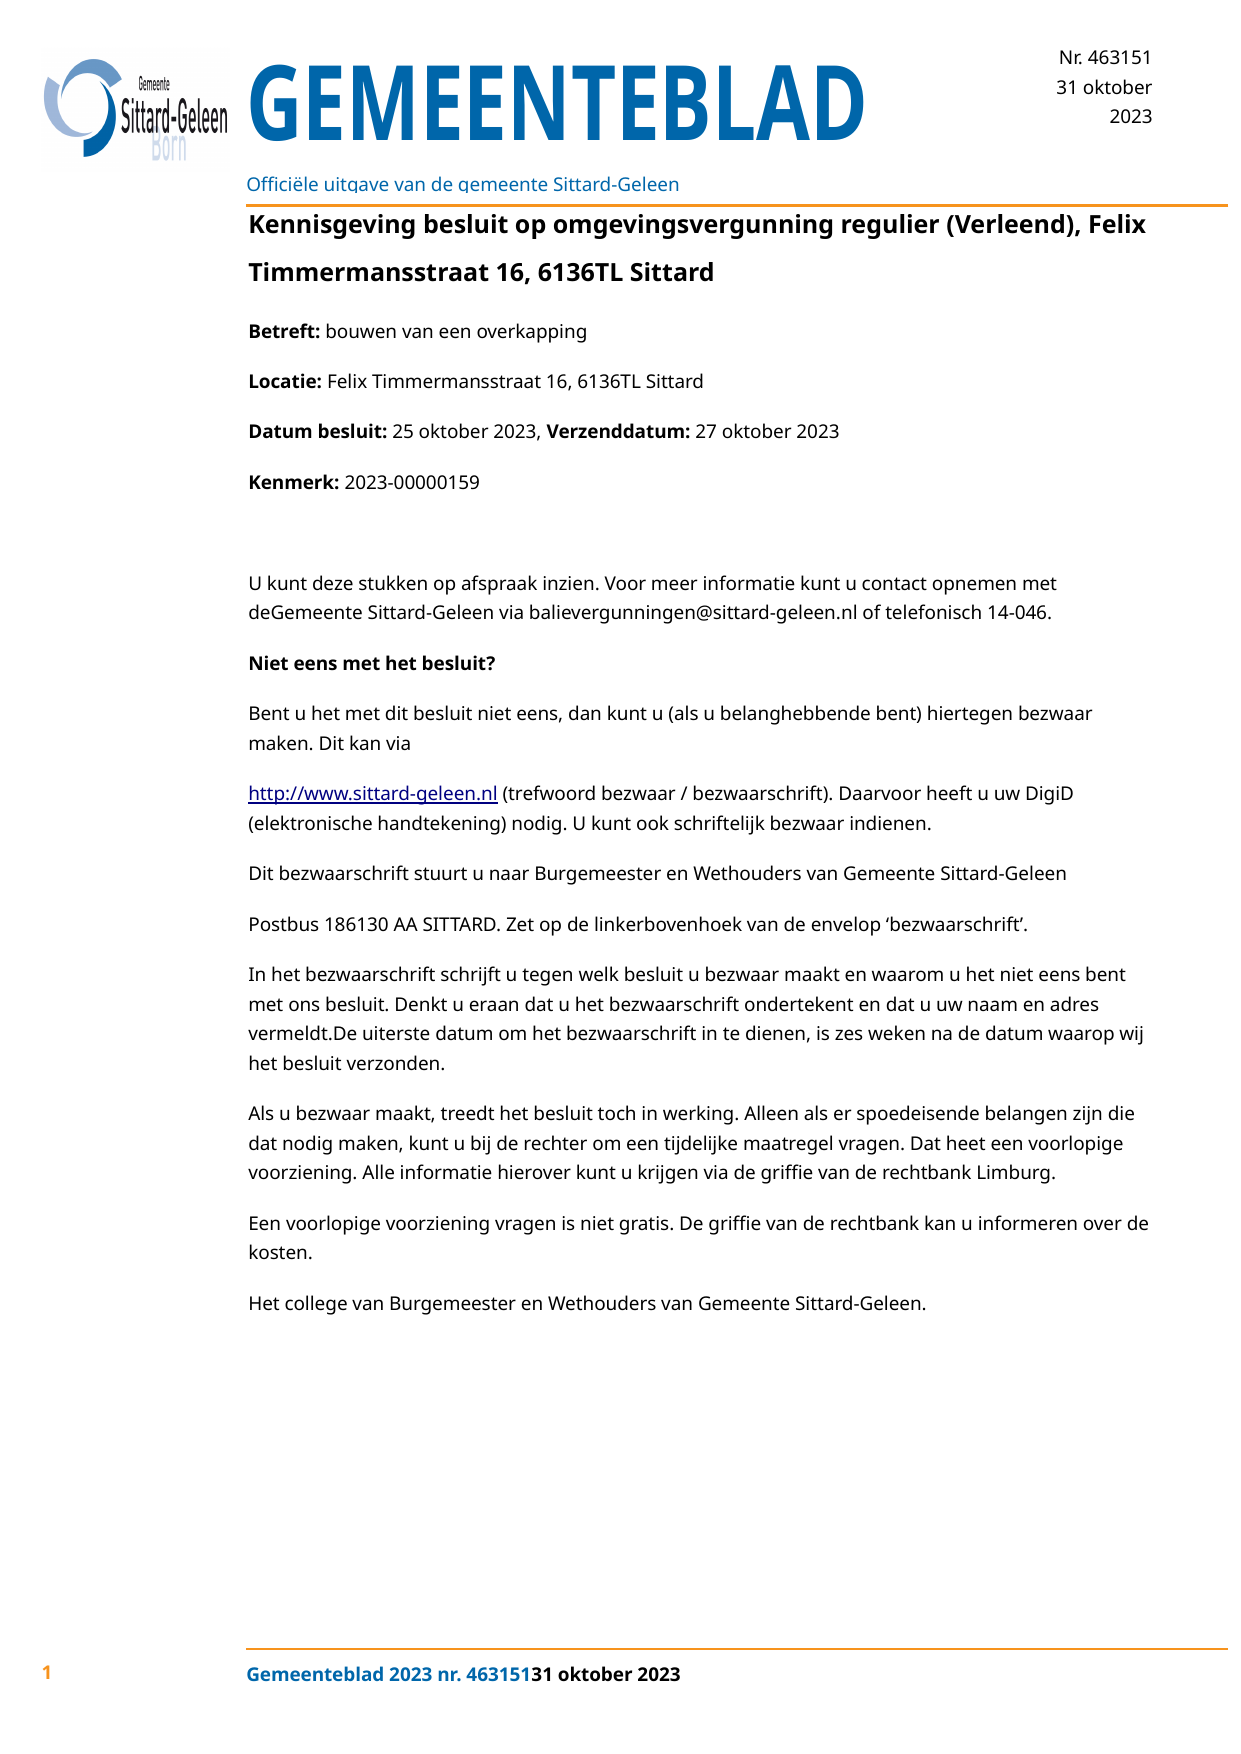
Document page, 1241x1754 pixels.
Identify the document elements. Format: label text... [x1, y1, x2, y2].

text Locatie: Felix Timmermansstraat 16, 6136TL Sittard [248, 368, 1152, 394]
text http://www.sittard-geleen.nl (trefwoord bezwaar / bezwaarschrift). Daarvoor heeft u uw DigiD (elektronische handtekening) nodig. U kunt ook schriftelijk bezwaar indienen. [248, 780, 1152, 836]
text U kunt deze stukken op afspraak inzien. Voor meer informatie kunt u contact opnemen met deGemeente Sittard-Geleen via balievergunningen@sittard-geleen.nl of telefonisch 14-046. [248, 570, 1152, 625]
text Bent u het met dit besluit niet eens, dan kunt u (als u belanghebbende bent) hiertegen bezwaar maken. Dit kan via [248, 700, 1152, 756]
text Datum besluit: 25 oktober 2023, Verzenddatum: 27 oktober 2023 [248, 419, 1152, 444]
text Als u bezwaar maakt, treedt het besluit toch in werking. Alleen als er spoedeisende belangen zijn die dat nodig maken, kunt u bij de rechter om een tijdelijke maatregel vragen. Dat heet een voorlopige voorziening. Alle informatie hierover kunt u krijgen via de griffie van de rechtbank Limburg. [248, 1100, 1152, 1185]
text Niet eens met het besluit? [248, 650, 1152, 676]
text Kenmerk: 2023-00000159 [248, 469, 1152, 495]
text In het bezwaarschrift schrijft u tegen welk besluit u bezwaar maakt en waarom u het niet eens bent met ons besluit. Denkt u eraan dat u het bezwaarschrift ondertekent en dat u uw naam en adres vermeldt.De uiterste datum om het bezwaarschrift in te dienen, is zes weken na de datum waarop wij het besluit verzonden. [248, 961, 1152, 1076]
text Kennisgeving besluit op omgevingsvergunning regulier (Verleend), Felix Timmermansstraat 16, 6136TL Sittard [248, 207, 1152, 288]
text Een voorlopige voorziening vragen is niet gratis. De griffie van de rechtbank kan u informeren over de kosten. [248, 1210, 1152, 1265]
text Betreft: bouwen van een overkapping [248, 318, 1152, 344]
text Het college van Burgemeester en Wethouders van Gemeente Sittard-Geleen. [248, 1290, 1152, 1316]
text Postbus 186130 AA SITTARD. Zet op de linkerbovenhoek van de envelop ‘bezwaarschrift’. [248, 911, 1152, 937]
picture [41, 47, 231, 172]
text Dit bezwaarschrift stuurt u naar Burgemeester en Wethouders van Gemeente Sittard-Geleen [248, 860, 1152, 886]
